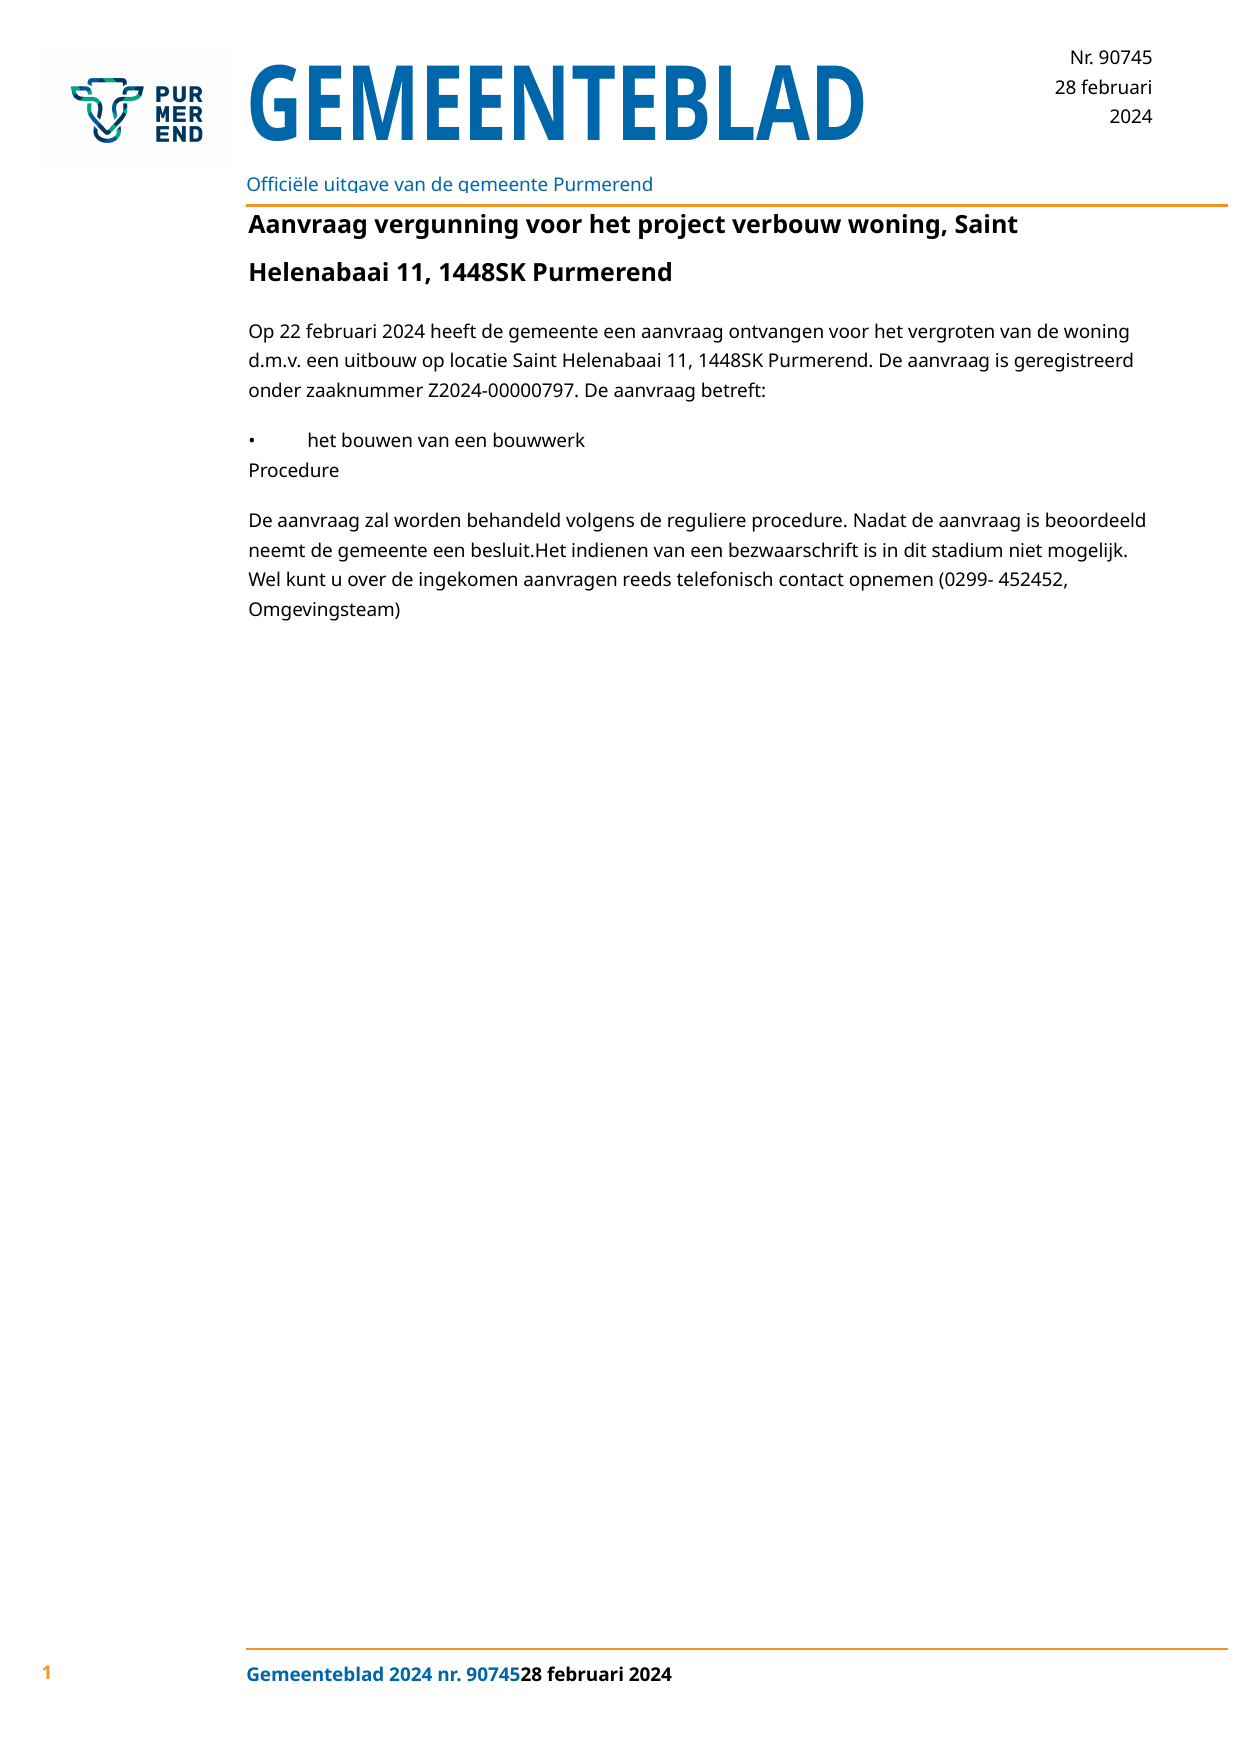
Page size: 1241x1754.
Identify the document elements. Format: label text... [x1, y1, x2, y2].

text Op 22 februari 2024 heeft de gemeente een aanvraag ontvangen voor het vergroten van de woning d.m.v. een uitbouw op locatie Saint Helenabaai 11, 1448SK Purmerend. De aanvraag is geregistreerd onder zaaknummer Z2024-00000797. De aanvraag betreft: [248, 318, 1152, 403]
text Aanvraag vergunning voor het project verbouw woning, Saint Helenabaai 11, 1448SK Purmerend [248, 207, 1152, 288]
text De aanvraag zal worden behandeld volgens de reguliere procedure. Nadat de aanvraag is beoordeeld neemt de gemeente een besluit.Het indienen van een bezwaarschrift is in dit stadium niet mogelijk. Wel kunt u over de ingekomen aanvragen reeds telefonisch contact opnemen (0299- 452452, Omgevingsteam) [248, 507, 1152, 622]
text Procedure [248, 457, 1152, 483]
picture [41, 47, 231, 172]
list het bouwen van een bouwwerk [248, 427, 1152, 453]
